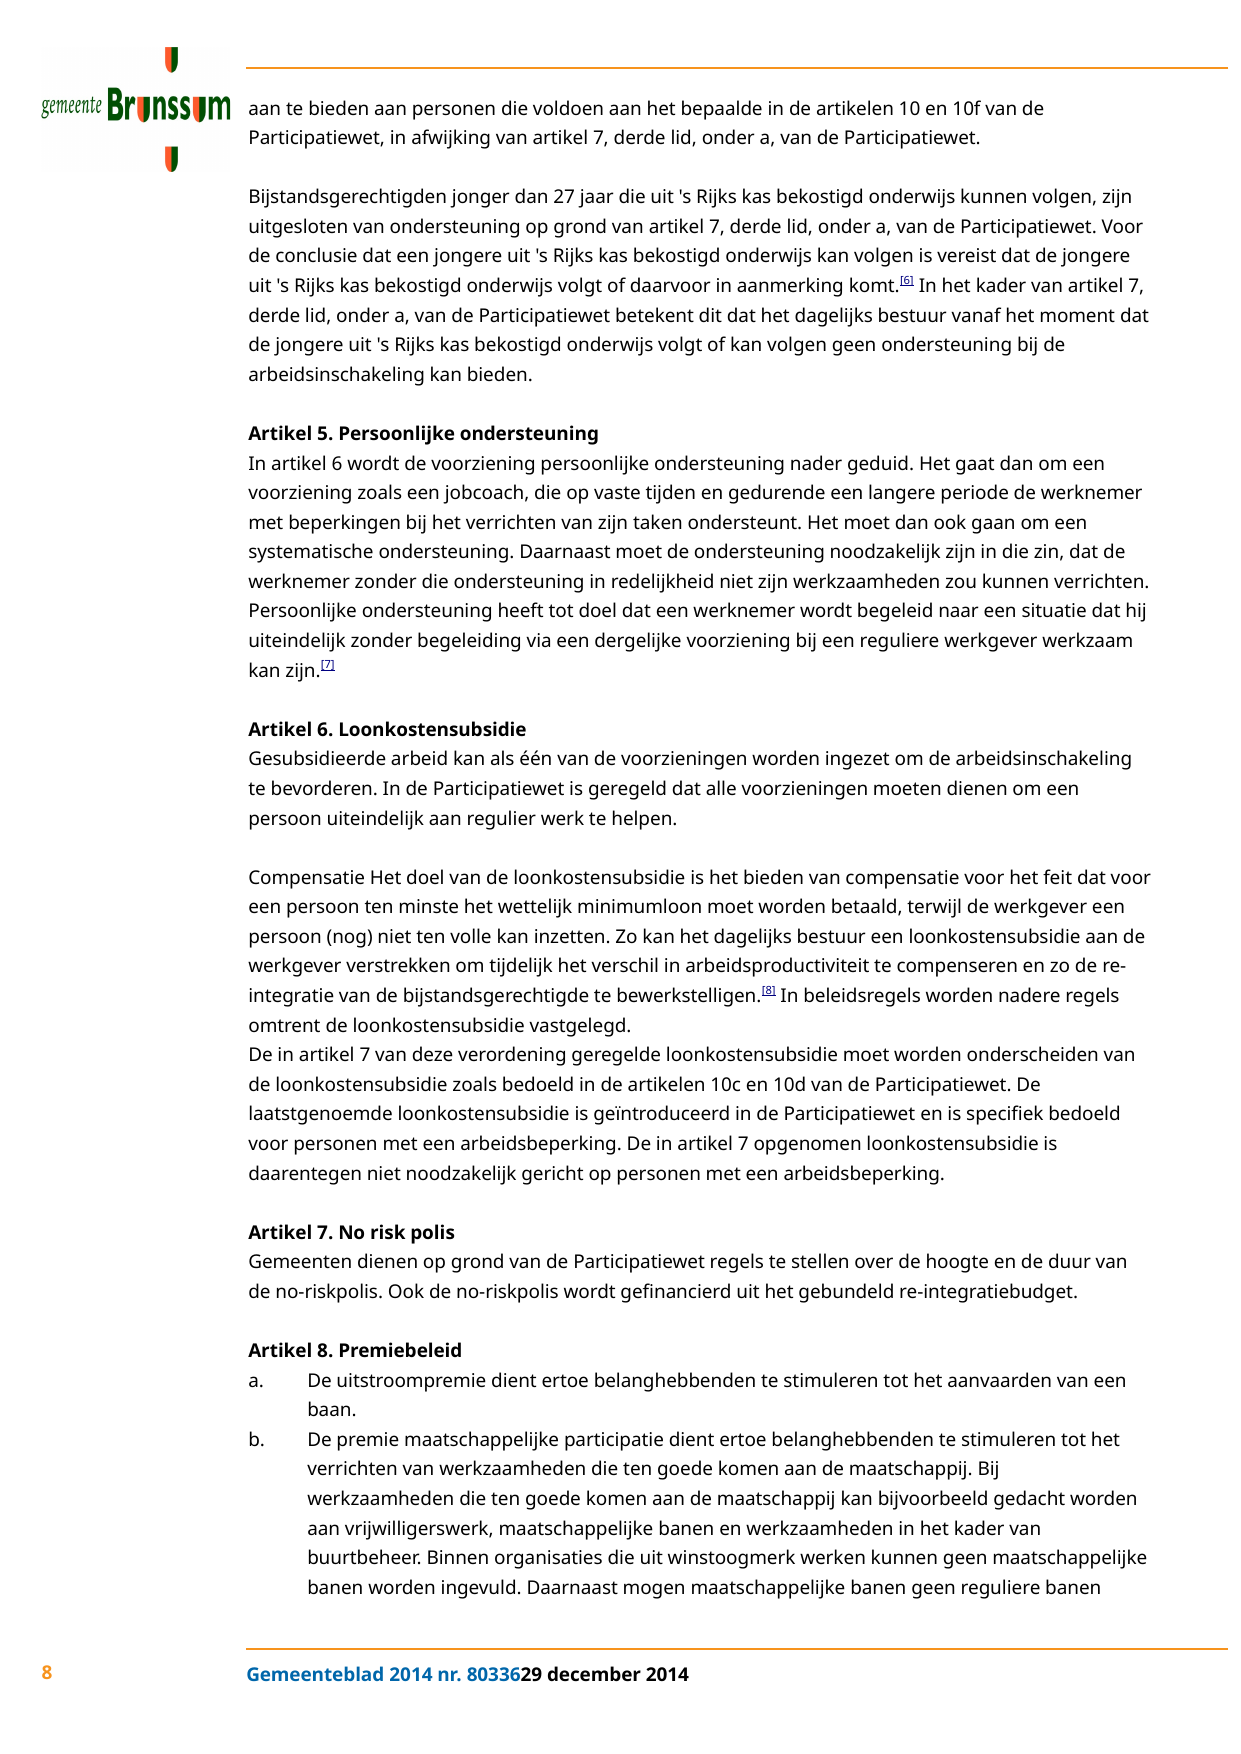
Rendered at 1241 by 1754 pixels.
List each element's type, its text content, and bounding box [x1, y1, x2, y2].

text Artikel 8. Premiebeleid [248, 1337, 1152, 1363]
text aan te bieden aan personen die voldoen aan het bepaalde in de artikelen 10 en 10f van de Participatiewet, in afwijking van artikel 7, derde lid, onder a, van de Participatiewet. [248, 95, 1152, 150]
text Compensatie Het doel van de loonkostensubsidie is het bieden van compensatie voor het feit dat voor een persoon ten minste het wettelijk minimumloon moet worden betaald, terwijl de werkgever een persoon (nog) niet ten volle kan inzetten. Zo kan het dagelijks bestuur een loonkostensubsidie aan de werkgever verstrekken om tijdelijk het verschil in arbeidsproductiviteit te compenseren en zo de re-integratie van de bijstandsgerechtigde te bewerkstelligen.[8] In beleidsregels worden nadere regels omtrent de loonkostensubsidie vastgelegd. [248, 864, 1152, 1038]
picture [41, 47, 231, 172]
text Bijstandsgerechtigden jonger dan 27 jaar die uit 's Rijks kas bekostigd onderwijs kunnen volgen, zijn uitgesloten van ondersteuning op grond van artikel 7, derde lid, onder a, van de Participatiewet. Voor de conclusie dat een jongere uit 's Rijks kas bekostigd onderwijs kan volgen is vereist dat de jongere uit 's Rijks kas bekostigd onderwijs volgt of daarvoor in aanmerking komt.[6] In het kader van artikel 7, derde lid, onder a, van de Participatiewet betekent dit dat het dagelijks bestuur vanaf het moment dat de jongere uit 's Rijks kas bekostigd onderwijs volgt of kan volgen geen ondersteuning bij de arbeidsinschakeling kan bieden. [248, 183, 1152, 387]
list De uitstroompremie dient ertoe belanghebbenden te stimuleren tot het aanvaarden van een baan. [248, 1367, 1152, 1422]
text Artikel 6. Loonkostensubsidie [248, 716, 1152, 742]
text In artikel 6 wordt de voorziening persoonlijke ondersteuning nader geduid. Het gaat dan om een voorziening zoals een jobcoach, die op vaste tijden en gedurende een langere periode de werknemer met beperkingen bij het verrichten van zijn taken ondersteunt. Het moet dan ook gaan om een systematische ondersteuning. Daarnaast moet de ondersteuning noodzakelijk zijn in die zin, dat de werknemer zonder die ondersteuning in redelijkheid niet zijn werkzaamheden zou kunnen verrichten. Persoonlijke ondersteuning heeft tot doel dat een werknemer wordt begeleid naar een situatie dat hij uiteindelijk zonder begeleiding via een dergelijke voorziening bij een reguliere werkgever werkzaam kan zijn.[7] [248, 450, 1152, 683]
text Gemeenten dienen op grond van de Participatiewet regels te stellen over de hoogte en de duur van de no-riskpolis. Ook de no-riskpolis wordt gefinancierd uit het gebundeld re-integratiebudget. [248, 1248, 1152, 1304]
text Artikel 7. No risk polis [248, 1219, 1152, 1245]
text Artikel 5. Persoonlijke ondersteuning [248, 420, 1152, 446]
list De premie maatschappelijke participatie dient ertoe belanghebbenden te stimuleren tot het verrichten van werkzaamheden die ten goede komen aan de maatschappij. Bij werkzaamheden die ten goede komen aan de maatschappij kan bijvoorbeeld gedacht worden aan vrijwilligerswerk, maatschappelijke banen en werkzaamheden in het kader van buurtbeheer. Binnen organisaties die uit winstoogmerk werken kunnen geen maatschappelijke banen worden ingevuld. Daarnaast mogen maatschappelijke banen geen reguliere banen [248, 1426, 1152, 1600]
text De in artikel 7 van deze verordening geregelde loonkostensubsidie moet worden onderscheiden van de loonkostensubsidie zoals bedoeld in de artikelen 10c en 10d van de Participatiewet. De laatstgenoemde loonkostensubsidie is geïntroduceerd in de Participatiewet en is specifiek bedoeld voor personen met een arbeidsbeperking. De in artikel 7 opgenomen loonkostensubsidie is daarentegen niet noodzakelijk gericht op personen met een arbeidsbeperking. [248, 1041, 1152, 1186]
text Gesubsidieerde arbeid kan als één van de voorzieningen worden ingezet om de arbeidsinschakeling te bevorderen. In de Participatiewet is geregeld dat alle voorzieningen moeten dienen om een persoon uiteindelijk aan regulier werk te helpen. [248, 746, 1152, 831]
